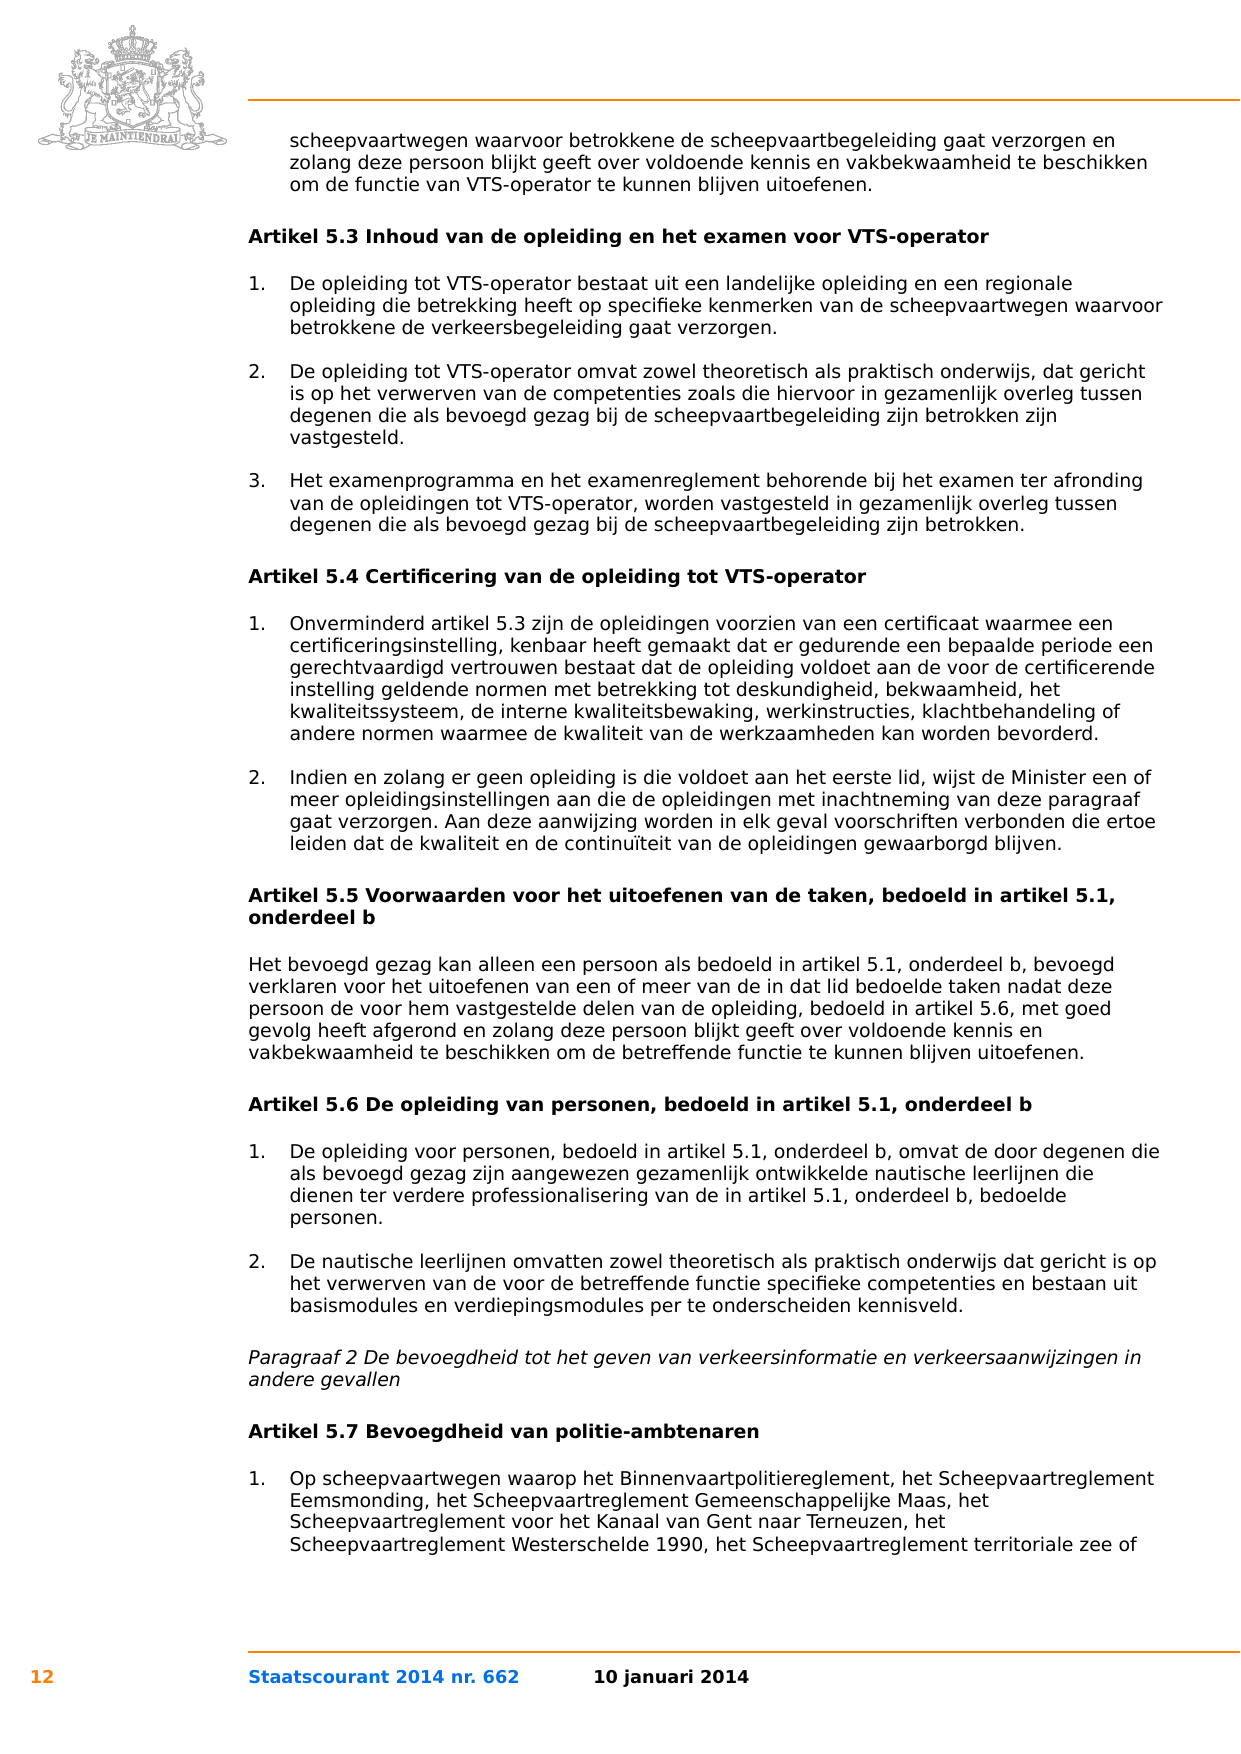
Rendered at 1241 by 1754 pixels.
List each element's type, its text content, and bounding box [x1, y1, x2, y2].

subtitle Artikel 5.4 Certificering van de opleiding tot VTS-operator [248, 566, 1163, 588]
text scheepvaartwegen waarvoor betrokkene de scheepvaartbegeleiding gaat verzorgen en zolang deze persoon blijkt geeft over voldoende kennis en vakbekwaamheid te beschikken om de functie van VTS-operator te kunnen blijven uitoefenen. [248, 130, 1163, 196]
subtitle Artikel 5.3 Inhoud van de opleiding en het examen voor VTS-operator [248, 226, 1163, 248]
text 1. Op scheepvaartwegen waarop het Binnenvaartpolitiereglement, het Scheepvaartreglement Eemsmonding, het Scheepvaartreglement Gemeenschappelijke Maas, het Scheepvaartreglement voor het Kanaal van Gent naar Terneuzen, het Scheepvaartreglement Westerschelde 1990, het Scheepvaartreglement territoriale zee of [248, 1467, 1163, 1555]
subtitle Artikel 5.7 Bevoegdheid van politie-ambtenaren [248, 1421, 1163, 1442]
picture [38, 25, 227, 150]
text 3. Het examenprogramma en het examenreglement behorende bij het examen ter afronding van de opleidingen tot VTS-operator, worden vastgesteld in gezamenlijk overleg tussen degenen die als bevoegd gezag bij de scheepvaartbegeleiding zijn betrokken. [248, 470, 1163, 536]
subtitle Artikel 5.6 De opleiding van personen, bedoeld in artikel 5.1, onderdeel b [248, 1094, 1163, 1116]
subtitle Paragraaf 2 De bevoegdheid tot het geven van verkeersinformatie en verkeersaanwijzingen in andere gevallen [248, 1347, 1163, 1391]
text 2. Indien en zolang er geen opleiding is die voldoet aan het eerste lid, wijst de Minister een of meer opleidingsinstellingen aan die de opleidingen met inachtneming van deze paragraaf gaat verzorgen. Aan deze aanwijzing worden in elk geval voorschriften verbonden die ertoe leiden dat de kwaliteit en de continuïteit van de opleidingen gewaarborgd blijven. [248, 767, 1163, 855]
text 1. De opleiding voor personen, bedoeld in artikel 5.1, onderdeel b, omvat de door degenen die als bevoegd gezag zijn aangewezen gezamenlijk ontwikkelde nautische leerlijnen die dienen ter verdere professionalisering van de in artikel 5.1, onderdeel b, bedoelde personen. [248, 1141, 1163, 1229]
text 2. De nautische leerlijnen omvatten zowel theoretisch als praktisch onderwijs dat gericht is op het verwerven van de voor de betreffende functie specifieke competenties en bestaan uit basismodules en verdiepingsmodules per te onderscheiden kennisveld. [248, 1251, 1163, 1317]
text 1. Onverminderd artikel 5.3 zijn de opleidingen voorzien van een certificaat waarmee een certificeringsinstelling, kenbaar heeft gemaakt dat er gedurende een bepaalde periode een gerechtvaardigd vertrouwen bestaat dat de opleiding voldoet aan de voor de certificerende instelling geldende normen met betrekking tot deskundigheid, bekwaamheid, het kwaliteitssysteem, de interne kwaliteitsbewaking, werkinstructies, klachtbehandeling of andere normen waarmee de kwaliteit van de werkzaamheden kan worden bevorderd. [248, 613, 1163, 745]
text Het bevoegd gezag kan alleen een persoon als bedoeld in artikel 5.1, onderdeel b, bevoegd verklaren voor het uitoefenen van een of meer van de in dat lid bedoelde taken nadat deze persoon de voor hem vastgestelde delen van de opleiding, bedoeld in artikel 5.6, met goed gevolg heeft afgerond en zolang deze persoon blijkt geeft over voldoende kennis en vakbekwaamheid te beschikken om de betreffende functie te kunnen blijven uitoefenen. [248, 954, 1163, 1064]
subtitle Artikel 5.5 Voorwaarden voor het uitoefenen van de taken, bedoeld in artikel 5.1, onderdeel b [248, 885, 1163, 929]
text 2. De opleiding tot VTS-operator omvat zowel theoretisch als praktisch onderwijs, dat gericht is op het verwerven van de competenties zoals die hiervoor in gezamenlijk overleg tussen degenen die als bevoegd gezag bij de scheepvaartbegeleiding zijn betrokken zijn vastgesteld. [248, 361, 1163, 448]
text 1. De opleiding tot VTS-operator bestaat uit een landelijke opleiding en een regionale opleiding die betrekking heeft op specifieke kenmerken van de scheepvaartwegen waarvoor betrokkene de verkeersbegeleiding gaat verzorgen. [248, 273, 1163, 339]
